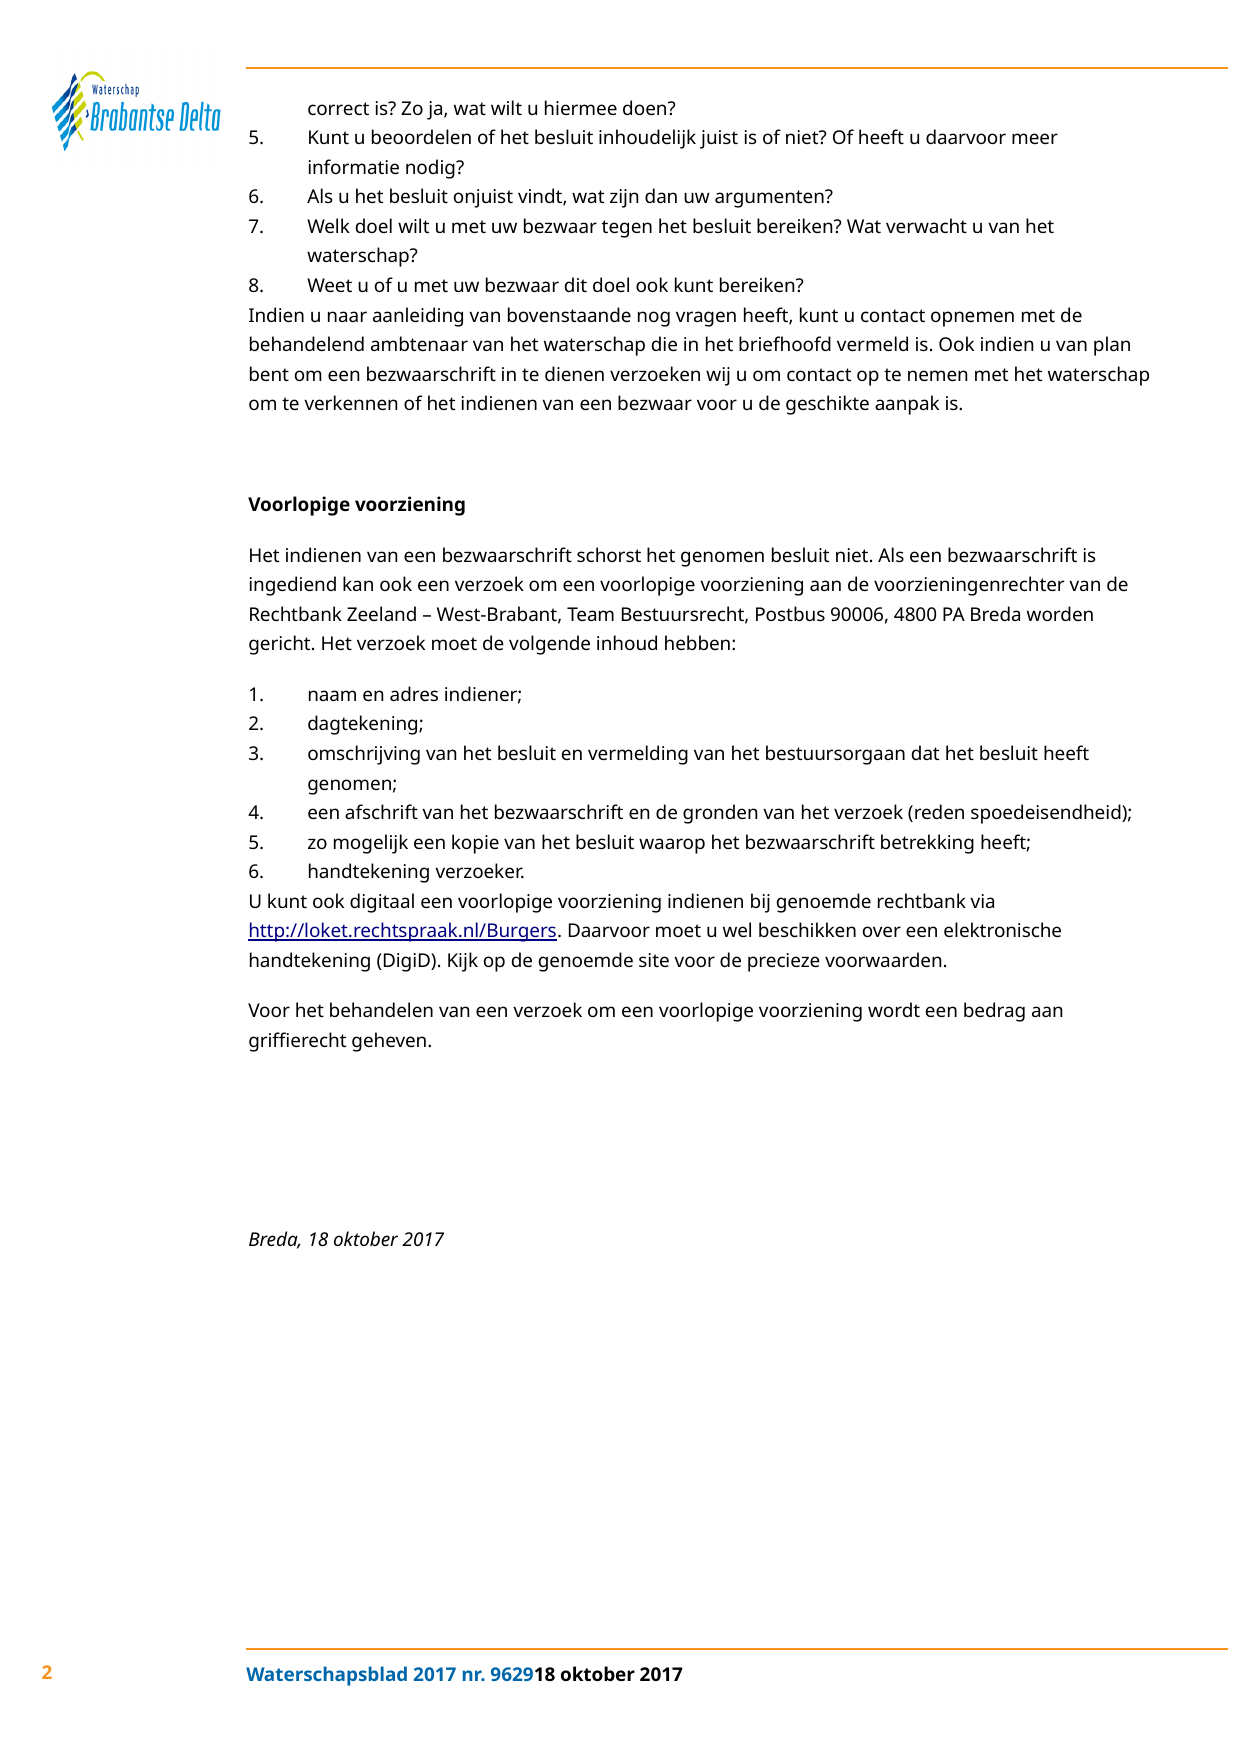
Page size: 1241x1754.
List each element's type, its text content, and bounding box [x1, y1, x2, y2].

text Voorlopige voorziening [248, 491, 1152, 517]
list Welk doel wilt u met uw bezwaar tegen het besluit bereiken? Wat verwacht u van het waterschap? [248, 213, 1152, 268]
list omschrijving van het besluit en vermelding van het bestuursorgaan dat het besluit heeft genomen; [248, 740, 1152, 796]
list Als u het besluit onjuist vindt, wat zijn dan uw argumenten? [248, 183, 1152, 209]
text Breda, 18 oktober 2017 [248, 1226, 1152, 1252]
text Indien u naar aanleiding van bovenstaande nog vragen heeft, kunt u contact opnemen met de behandelend ambtenaar van het waterschap die in het briefhoofd vermeld is. Ook indien u van plan bent om een bezwaarschrift in te dienen verzoeken wij u om contact op te nemen met het waterschap om te verkennen of het indienen van een bezwaar voor u de geschikte aanpak is. [248, 302, 1152, 416]
text Het indienen van een bezwaarschrift schorst het genomen besluit niet. Als een bezwaarschrift is ingediend kan ook een verzoek om een voorlopige voorziening aan de voorzieningenrechter van de Rechtbank Zeeland – West-Brabant, Team Bestuursrecht, Postbus 90006, 4800 PA Breda worden gericht. Het verzoek moet de volgende inhoud hebben: [248, 542, 1152, 656]
text U kunt ook digitaal een voorlopige voorziening indienen bij genoemde rechtbank via http://loket.rechtspraak.nl/Burgers. Daarvoor moet u wel beschikken over een elektronische handtekening (DigiD). Kijk op de genoemde site voor de precieze voorwaarden. [248, 888, 1152, 973]
list Weet u of u met uw bezwaar dit doel ook kunt bereiken? [248, 272, 1152, 298]
list zo mogelijk een kopie van het besluit waarop het bezwaarschrift betrekking heeft; [248, 829, 1152, 855]
text Voor het behandelen van een verzoek om een voorlopige voorziening wordt een bedrag aan griffierecht geheven. [248, 998, 1152, 1053]
list handtekening verzoeker. [248, 858, 1152, 884]
list correct is? Zo ja, wat wilt u hiermee doen? [248, 95, 1152, 121]
list naam en adres indiener; [248, 681, 1152, 707]
list Kunt u beoordelen of het besluit inhoudelijk juist is of niet? Of heeft u daarvoor meer informatie nodig? [248, 124, 1152, 180]
picture [41, 47, 231, 172]
list dagtekening; [248, 711, 1152, 736]
list een afschrift van het bezwaarschrift en de gronden van het verzoek (reden spoedeisendheid); [248, 799, 1152, 825]
